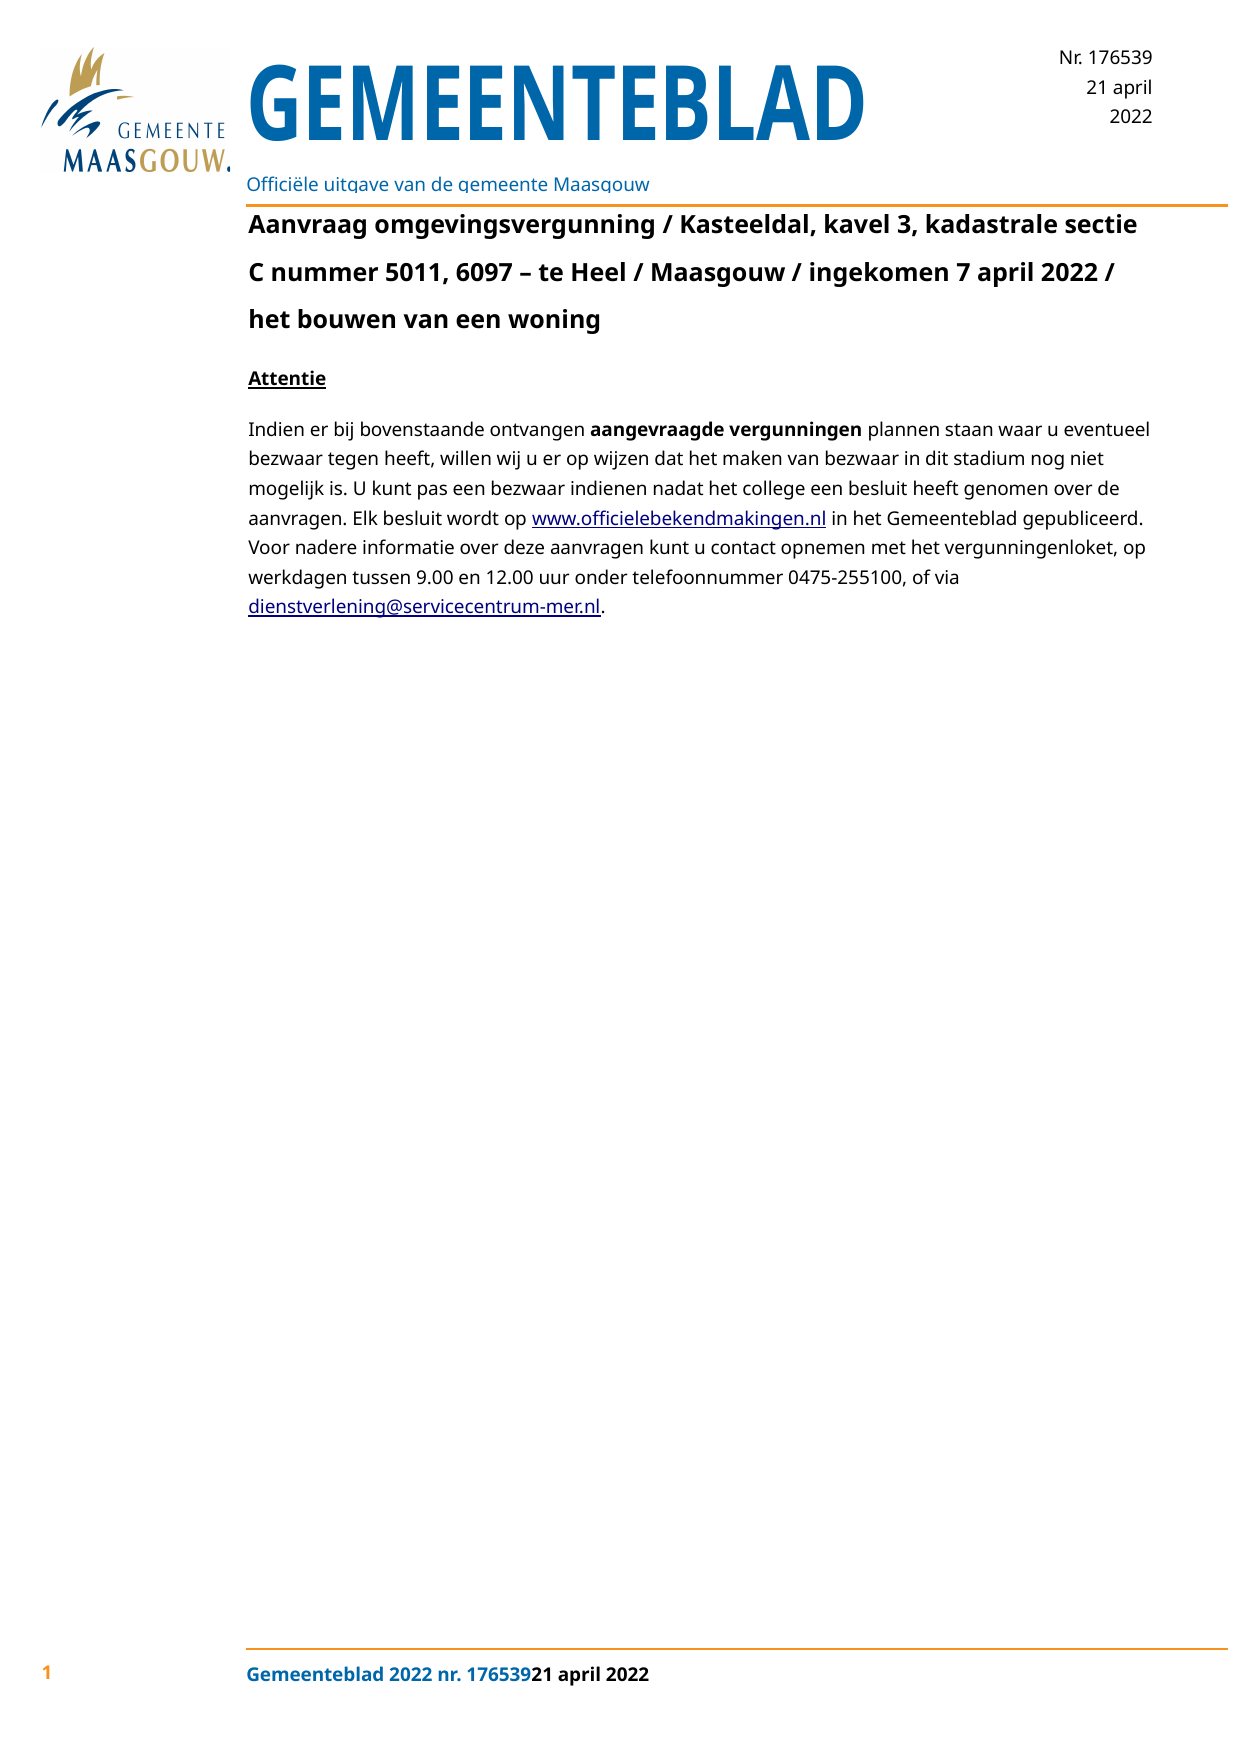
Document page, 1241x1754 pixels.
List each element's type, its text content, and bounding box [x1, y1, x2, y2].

text Aanvraag omgevingsvergunning / Kasteeldal, kavel 3, kadastrale sectie C nummer 5011, 6097 – te Heel / Maasgouw / ingekomen 7 april 2022 / het bouwen van een woning [248, 207, 1152, 336]
picture [41, 47, 231, 172]
text Indien er bij bovenstaande ontvangen aangevraagde vergunningen plannen staan waar u eventueel bezwaar tegen heeft, willen wij u er op wijzen dat het maken van bezwaar in dit stadium nog niet mogelijk is. U kunt pas een bezwaar indienen nadat het college een besluit heeft genomen over de aanvragen. Elk besluit wordt op www.officielebekendmakingen.nl in het Gemeenteblad gepubliceerd. Voor nadere informatie over deze aanvragen kunt u contact opnemen met het vergunningenloket, op werkdagen tussen 9.00 en 12.00 uur onder telefoonnummer 0475-255100, of via dienstverlening@servicecentrum-mer.nl. [248, 416, 1152, 619]
text Attentie [248, 366, 1152, 391]
